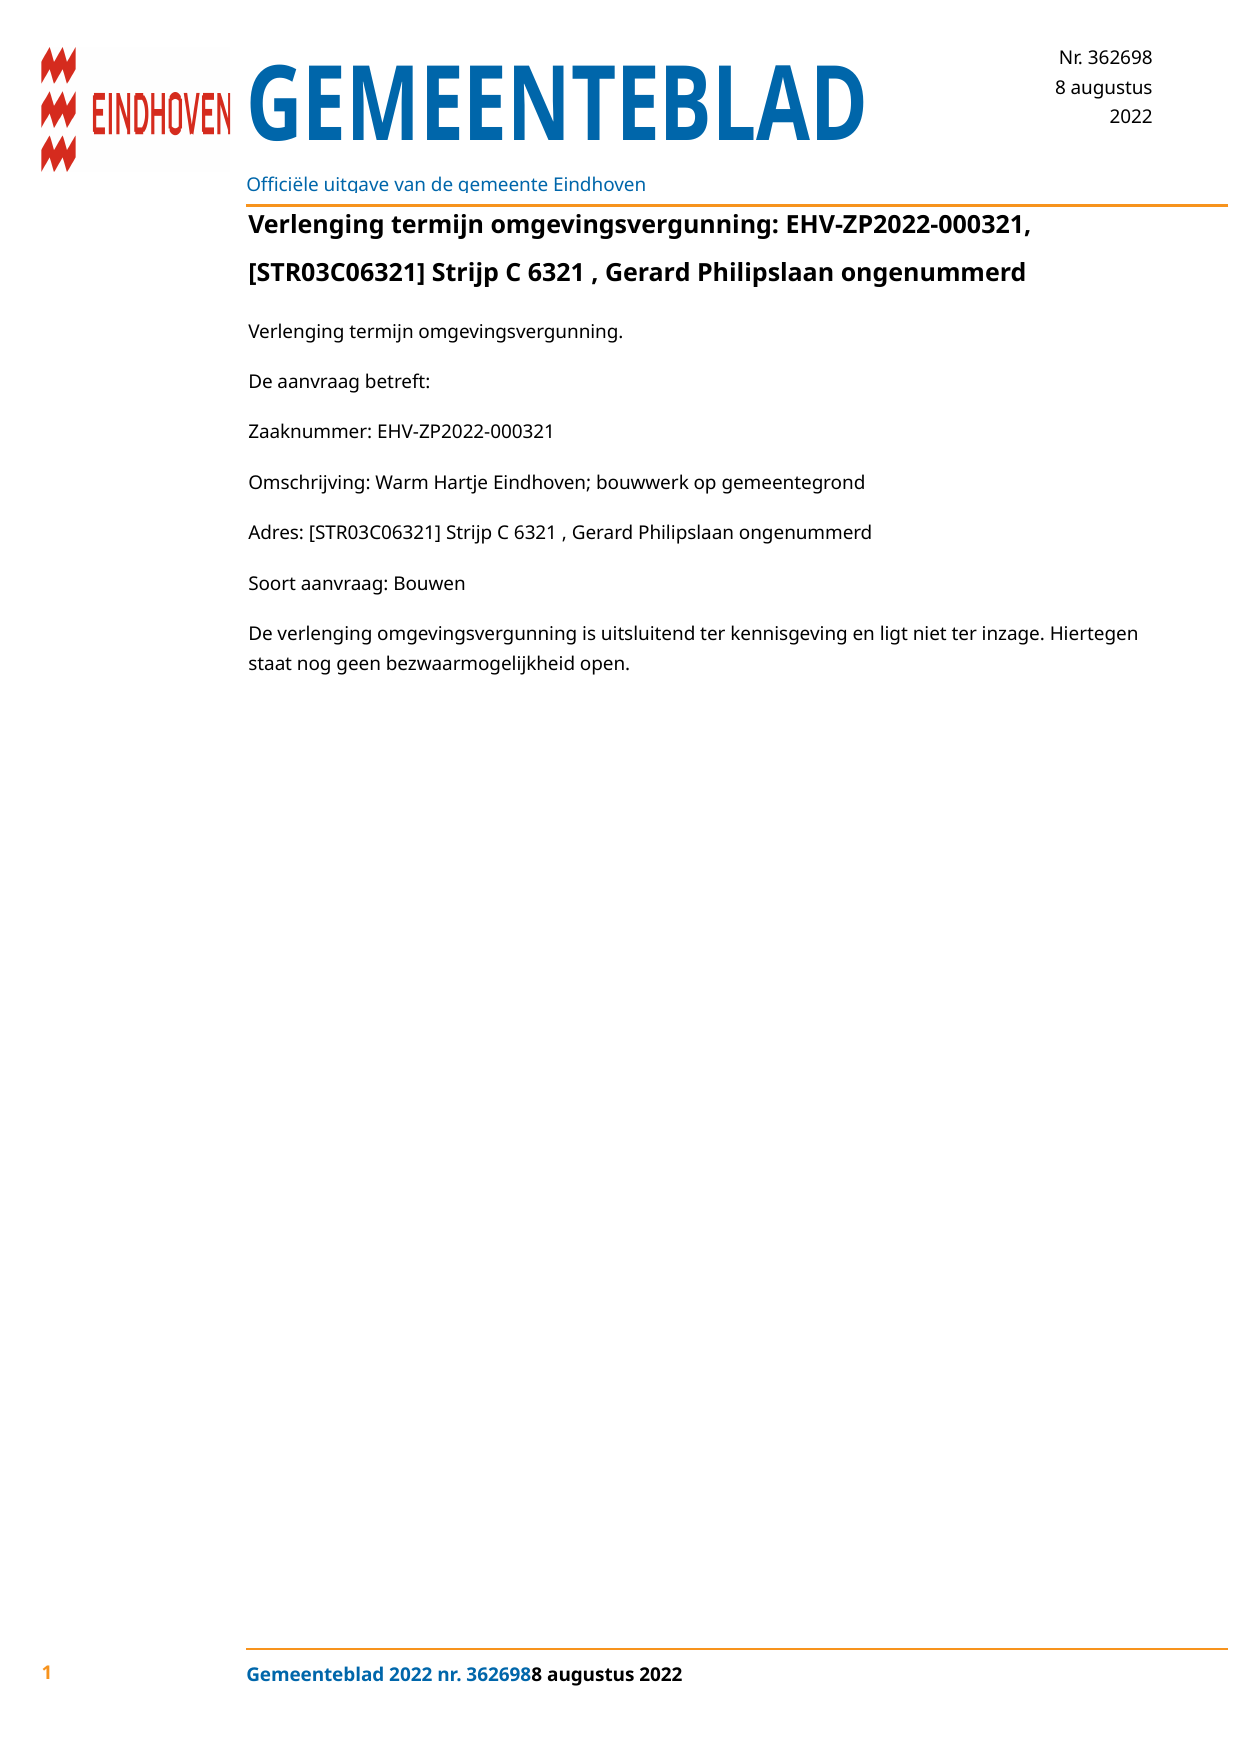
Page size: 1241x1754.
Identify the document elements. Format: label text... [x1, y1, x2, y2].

text De aanvraag betreft: [248, 368, 1152, 394]
text Adres: [STR03C06321] Strijp C 6321 , Gerard Philipslaan ongenummerd [248, 519, 1152, 545]
text Verlenging termijn omgevingsvergunning. [248, 318, 1152, 344]
text De verlenging omgevingsvergunning is uitsluitend ter kennisgeving en ligt niet ter inzage. Hiertegen staat nog geen bezwaarmogelijkheid open. [248, 620, 1152, 676]
text Zaaknummer: EHV-ZP2022-000321 [248, 419, 1152, 444]
picture [41, 47, 231, 172]
text Verlenging termijn omgevingsvergunning: EHV-ZP2022-000321, [STR03C06321] Strijp C 6321 , Gerard Philipslaan ongenummerd [248, 207, 1152, 288]
text Omschrijving: Warm Hartje Eindhoven; bouwwerk op gemeentegrond [248, 469, 1152, 495]
text Soort aanvraag: Bouwen [248, 570, 1152, 596]
